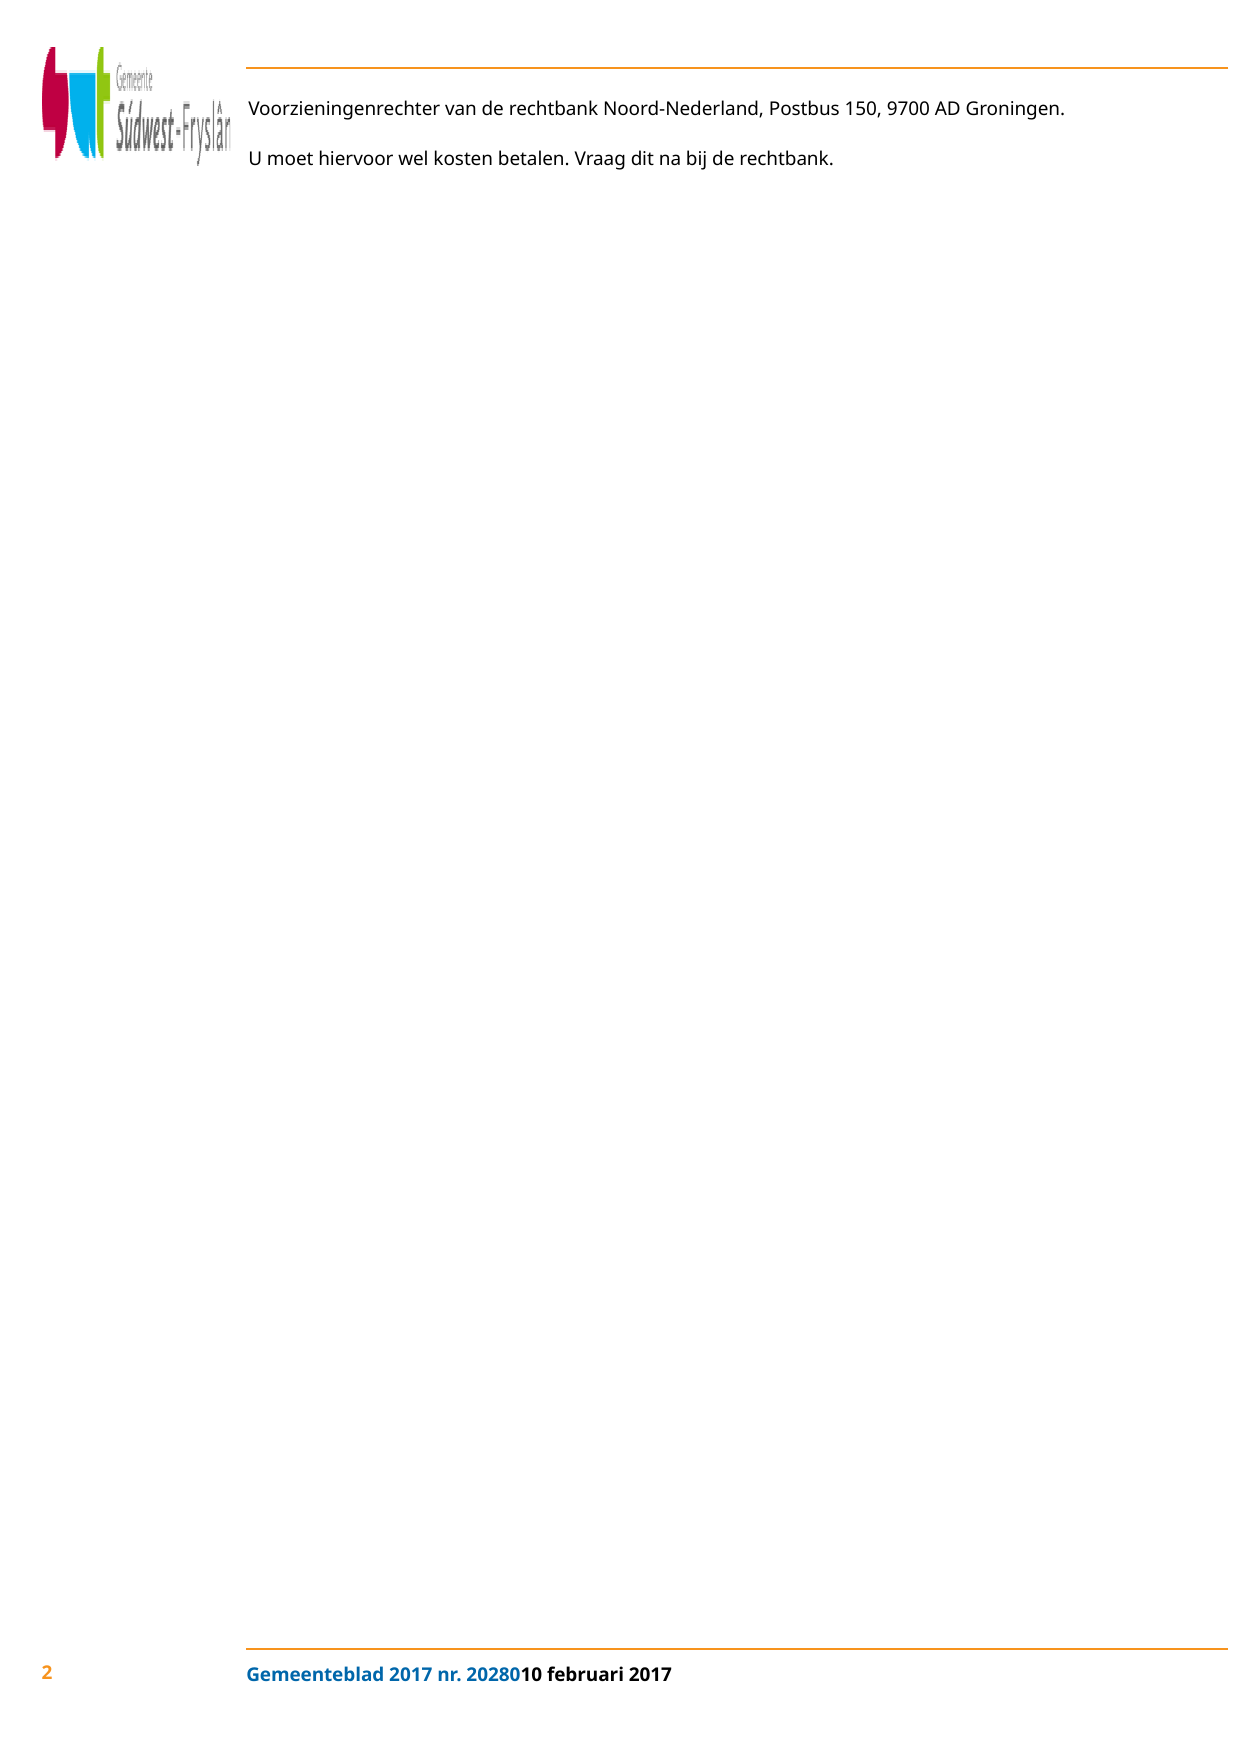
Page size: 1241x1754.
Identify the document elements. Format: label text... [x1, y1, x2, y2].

text Voorzieningenrechter van de rechtbank Noord-Nederland, Postbus 150, 9700 AD Groningen. [248, 95, 1152, 121]
picture [41, 47, 231, 172]
text U moet hiervoor wel kosten betalen. Vraag dit na bij de rechtbank. [248, 145, 1152, 171]
